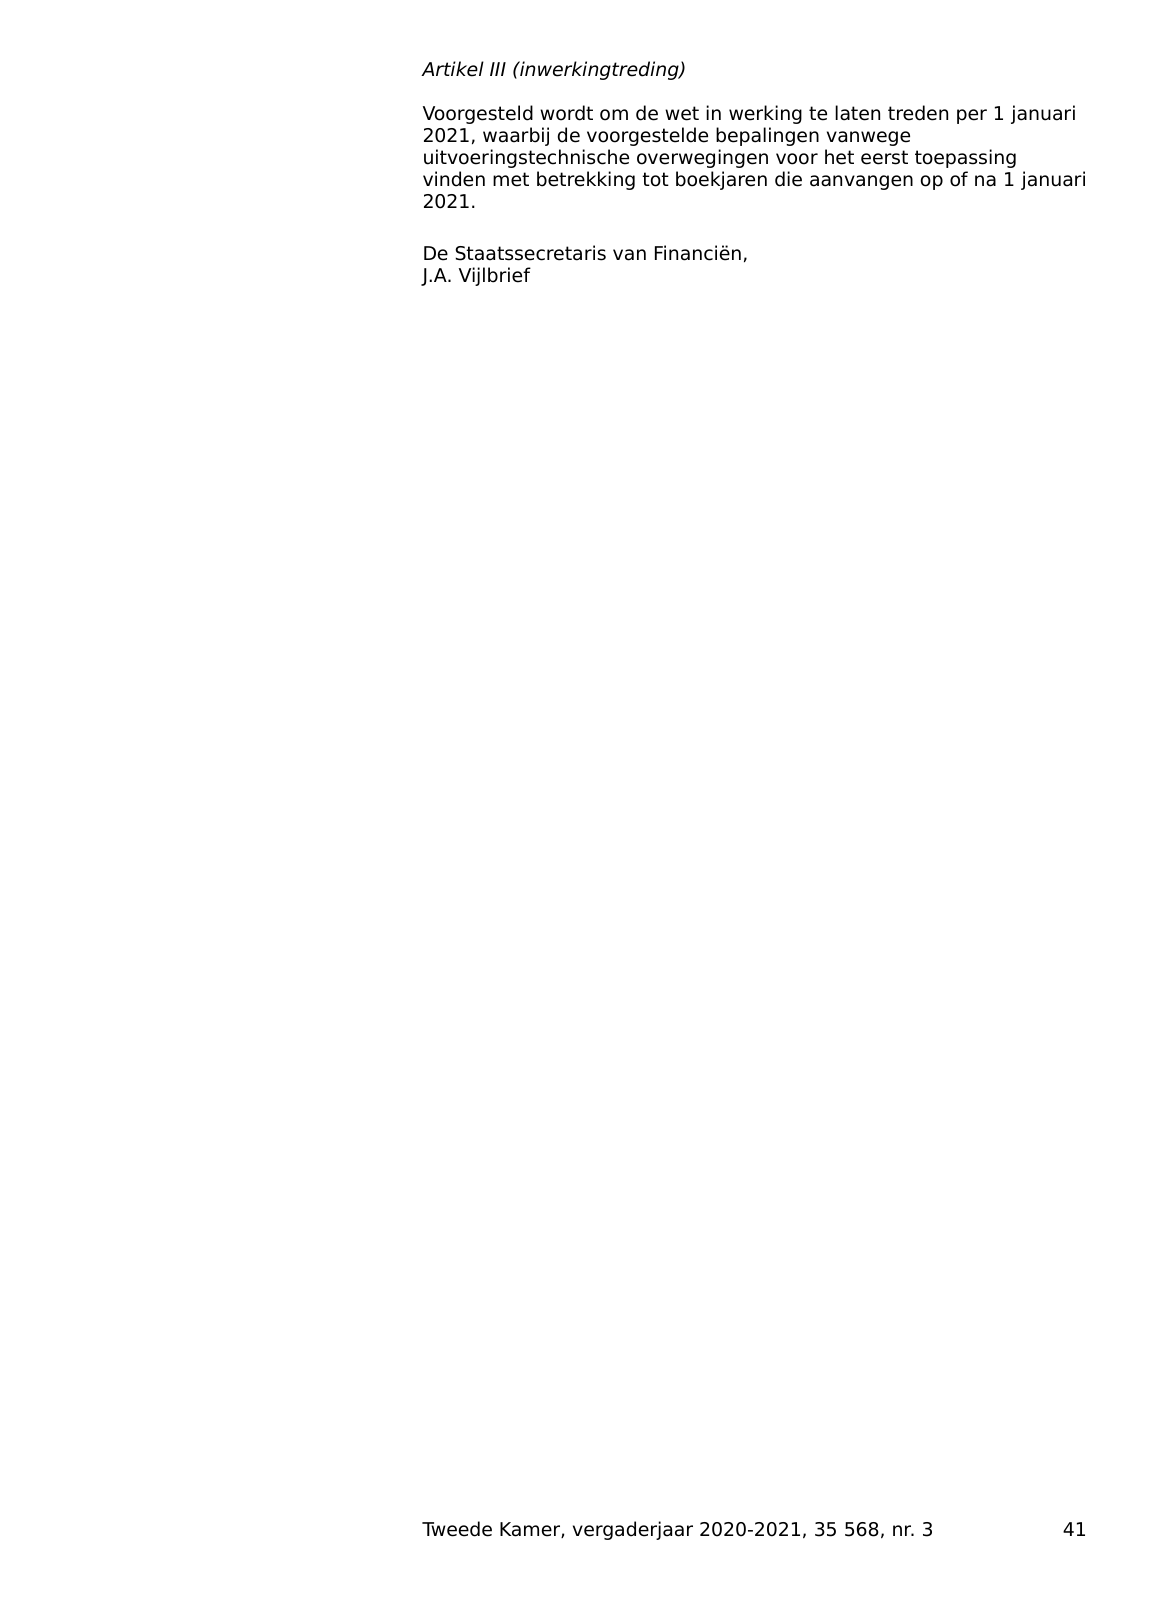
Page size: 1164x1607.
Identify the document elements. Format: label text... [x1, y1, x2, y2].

text De Staatssecretaris van Financiën, J.A. Vijlbrief [422, 243, 1087, 287]
text Voorgesteld wordt om de wet in werking te laten treden per 1 januari 2021, waarbij de voorgestelde bepalingen vanwege uitvoeringstechnische overwegingen voor het eerst toepassing vinden met betrekking tot boekjaren die aanvangen op of na 1 januari 2021. [422, 103, 1087, 213]
subtitle Artikel III (inwerkingtreding) [422, 59, 1087, 81]
